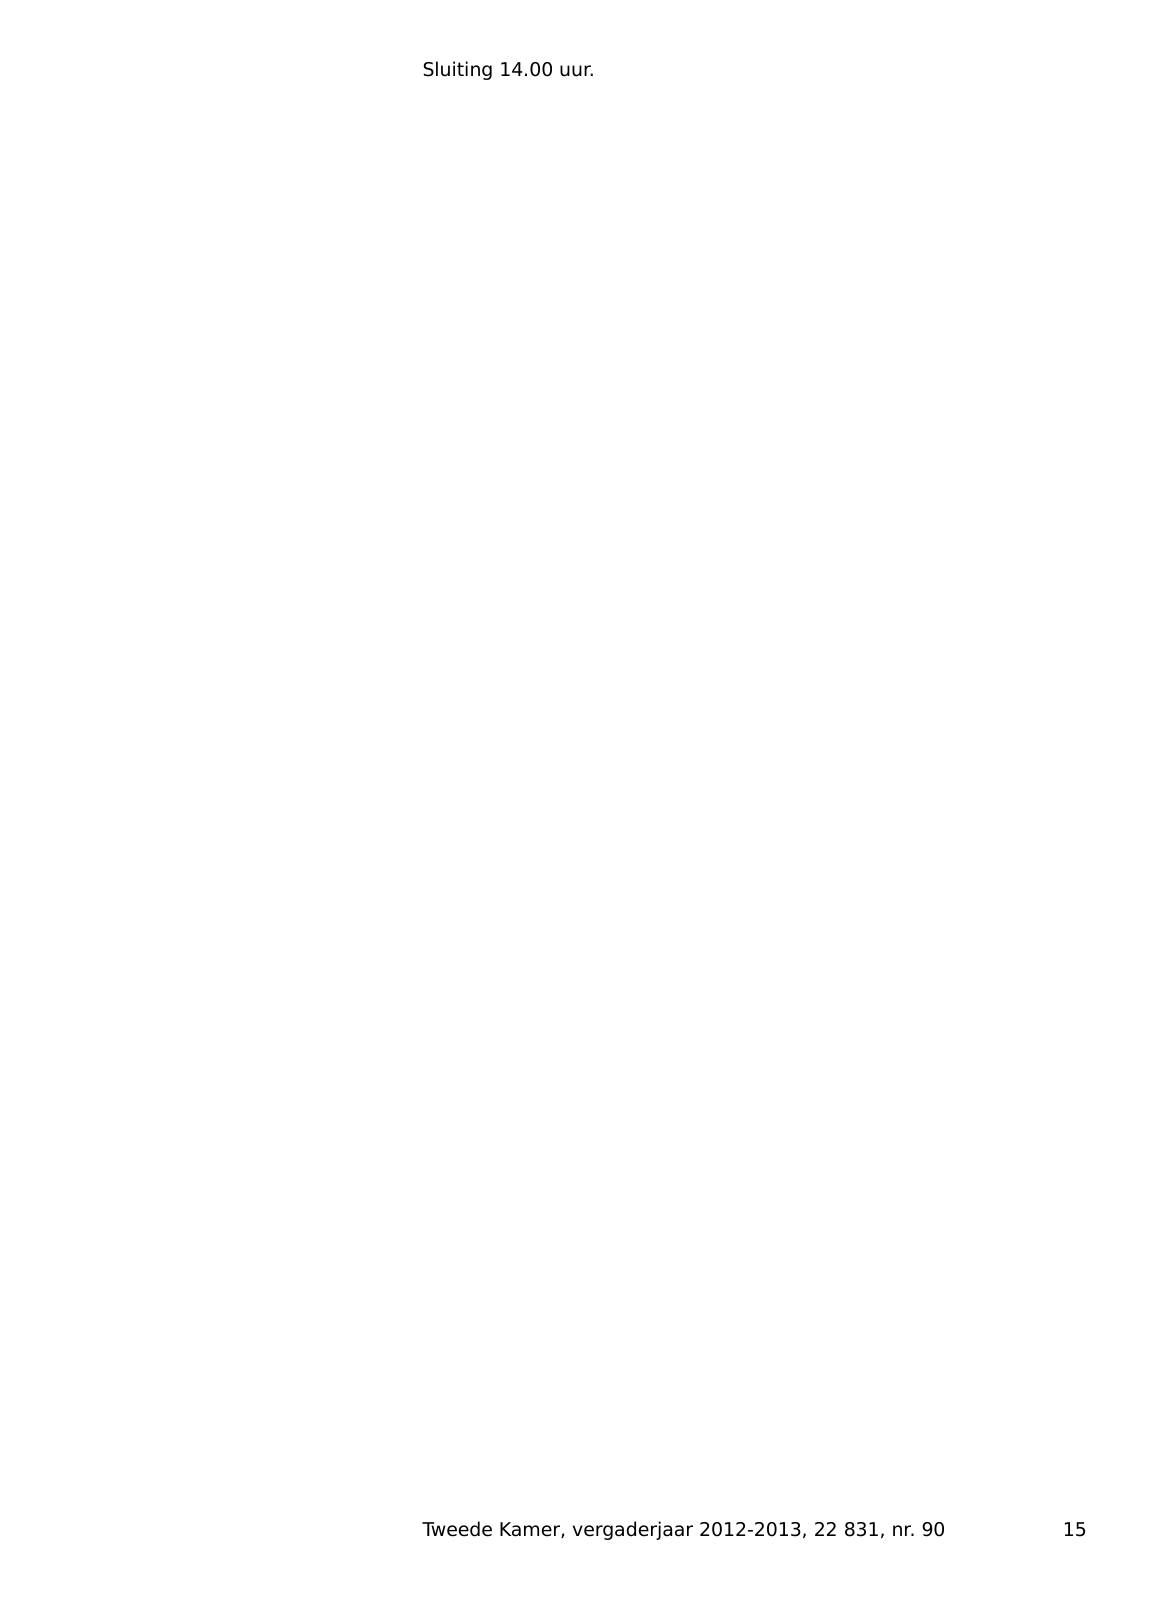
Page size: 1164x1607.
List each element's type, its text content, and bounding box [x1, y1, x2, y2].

text Sluiting 14.00 uur. [422, 59, 1087, 81]
